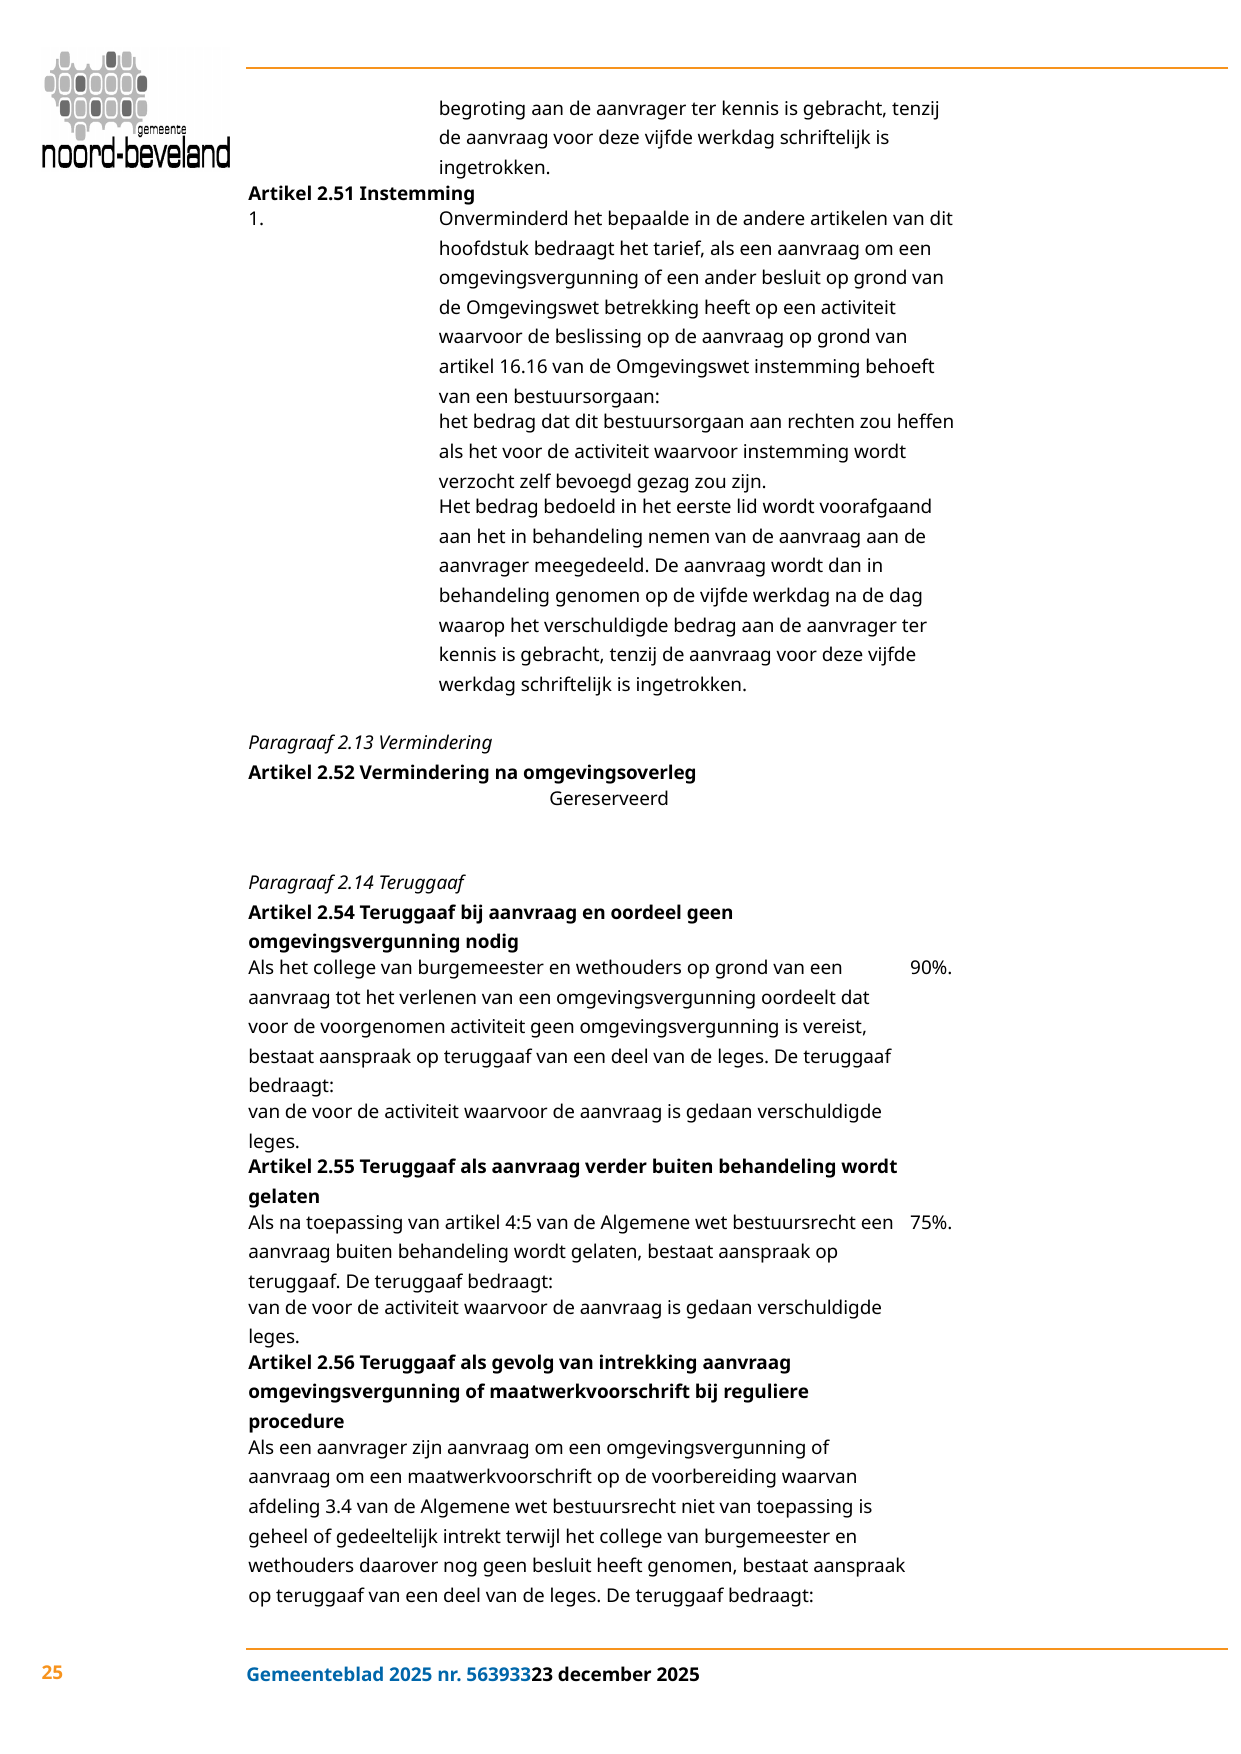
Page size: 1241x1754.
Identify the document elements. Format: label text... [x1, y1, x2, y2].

table_cell Artikel 2.51 Instemming [248, 180, 961, 205]
table_cell Als een aanvrager zijn aanvraag om een omgevingsvergunning of aanvraag om een maatwerkvoorschrift op de voorbereiding waarvan afdeling 3.4 van de Algemene wet bestuursrecht niet van toepassing is geheel of gedeeltelijk intrekt terwijl het college van burgemeester en wethouders daarover nog geen besluit heeft genomen, bestaat aanspraak op teruggaaf van een deel van de leges. De teruggaaf bedraagt: [248, 1434, 910, 1608]
table_cell [961, 409, 1152, 493]
table_cell begroting aan de aanvrager ter kennis is gebracht, tenzij de aanvraag voor deze vijfde werkdag schriftelijk is ingetrokken. [439, 95, 961, 180]
table_header Artikel 2.52 Vermindering na omgevingsoverleg [248, 759, 850, 785]
table_cell het bedrag dat dit bestuursorgaan aan rechten zou heffen als het voor de activiteit waarvoor instemming wordt verzocht zelf bevoegd gezag zou zijn. [439, 409, 961, 493]
table_cell Artikel 2.55 Teruggaaf als aanvraag verder buiten behandeling wordt gelaten [248, 1154, 910, 1209]
table_cell [910, 1349, 1152, 1434]
table_header [850, 759, 1152, 785]
table_cell Gereserveerd [549, 785, 850, 811]
table_header [910, 899, 1152, 954]
table_cell [961, 494, 1152, 697]
table_cell [248, 95, 439, 180]
table_header Artikel 2.54 Teruggaaf bij aanvraag en oordeel geen omgevingsvergunning nodig [248, 899, 910, 954]
table_cell [549, 811, 850, 836]
table_cell van de voor de activiteit waarvoor de aanvraag is gedaan verschuldigde leges. [248, 1294, 910, 1349]
table_cell Als het college van burgemeester en wethouders op grond van een aanvraag tot het verlenen van een omgevingsvergunning oordeelt dat voor de voorgenomen activiteit geen omgevingsvergunning is vereist, bestaat aanspraak op teruggaaf van een deel van de leges. De teruggaaf bedraagt: [248, 954, 910, 1098]
table_cell [910, 1098, 1152, 1154]
table_cell [961, 205, 1152, 409]
table_cell Als na toepassing van artikel 4:5 van de Algemene wet bestuursrecht een aanvraag buiten behandeling wordt gelaten, bestaat aanspraak op teruggaaf. De teruggaaf bedraagt: [248, 1209, 910, 1294]
table_cell [910, 1294, 1152, 1349]
table_cell [910, 1154, 1152, 1209]
table_cell 90%. [910, 954, 1152, 1098]
table_cell Artikel 2.56 Teruggaaf als gevolg van intrekking aanvraag omgevingsvergunning of maatwerkvoorschrift bij reguliere procedure [248, 1349, 910, 1434]
table_cell [248, 494, 439, 697]
table_cell [248, 409, 439, 493]
table_cell Onverminderd het bepaalde in de andere artikelen van dit hoofdstuk bedraagt het tarief, als een aanvraag om een omgevingsvergunning of een ander besluit op grond van de Omgevingswet betrekking heeft op een activiteit waarvoor de beslissing op de aanvraag op grond van artikel 16.16 van de Omgevingswet instemming behoeft van een bestuursorgaan: [439, 205, 961, 409]
text Paragraaf 2.13 Vermindering [248, 729, 1152, 755]
table_cell [850, 811, 1152, 836]
table_cell Het bedrag bedoeld in het eerste lid wordt voorafgaand aan het in behandeling nemen van de aanvraag aan de aanvrager meegedeeld. De aanvraag wordt dan in behandeling genomen op de vijfde werkdag na de dag waarop het verschuldigde bedrag aan de aanvrager ter kennis is gebracht, tenzij de aanvraag voor deze vijfde werkdag schriftelijk is ingetrokken. [439, 494, 961, 697]
table_cell [850, 785, 1152, 811]
table_cell [248, 785, 549, 811]
table_cell [248, 811, 549, 836]
table_cell [961, 180, 1152, 205]
table_cell [961, 95, 1152, 180]
table_cell [910, 1434, 1152, 1608]
table_cell 1. [248, 205, 439, 409]
table_cell van de voor de activiteit waarvoor de aanvraag is gedaan verschuldigde leges. [248, 1098, 910, 1154]
picture [41, 47, 231, 172]
text Paragraaf 2.14 Teruggaaf [248, 869, 1152, 895]
table_cell 75%. [910, 1209, 1152, 1294]
